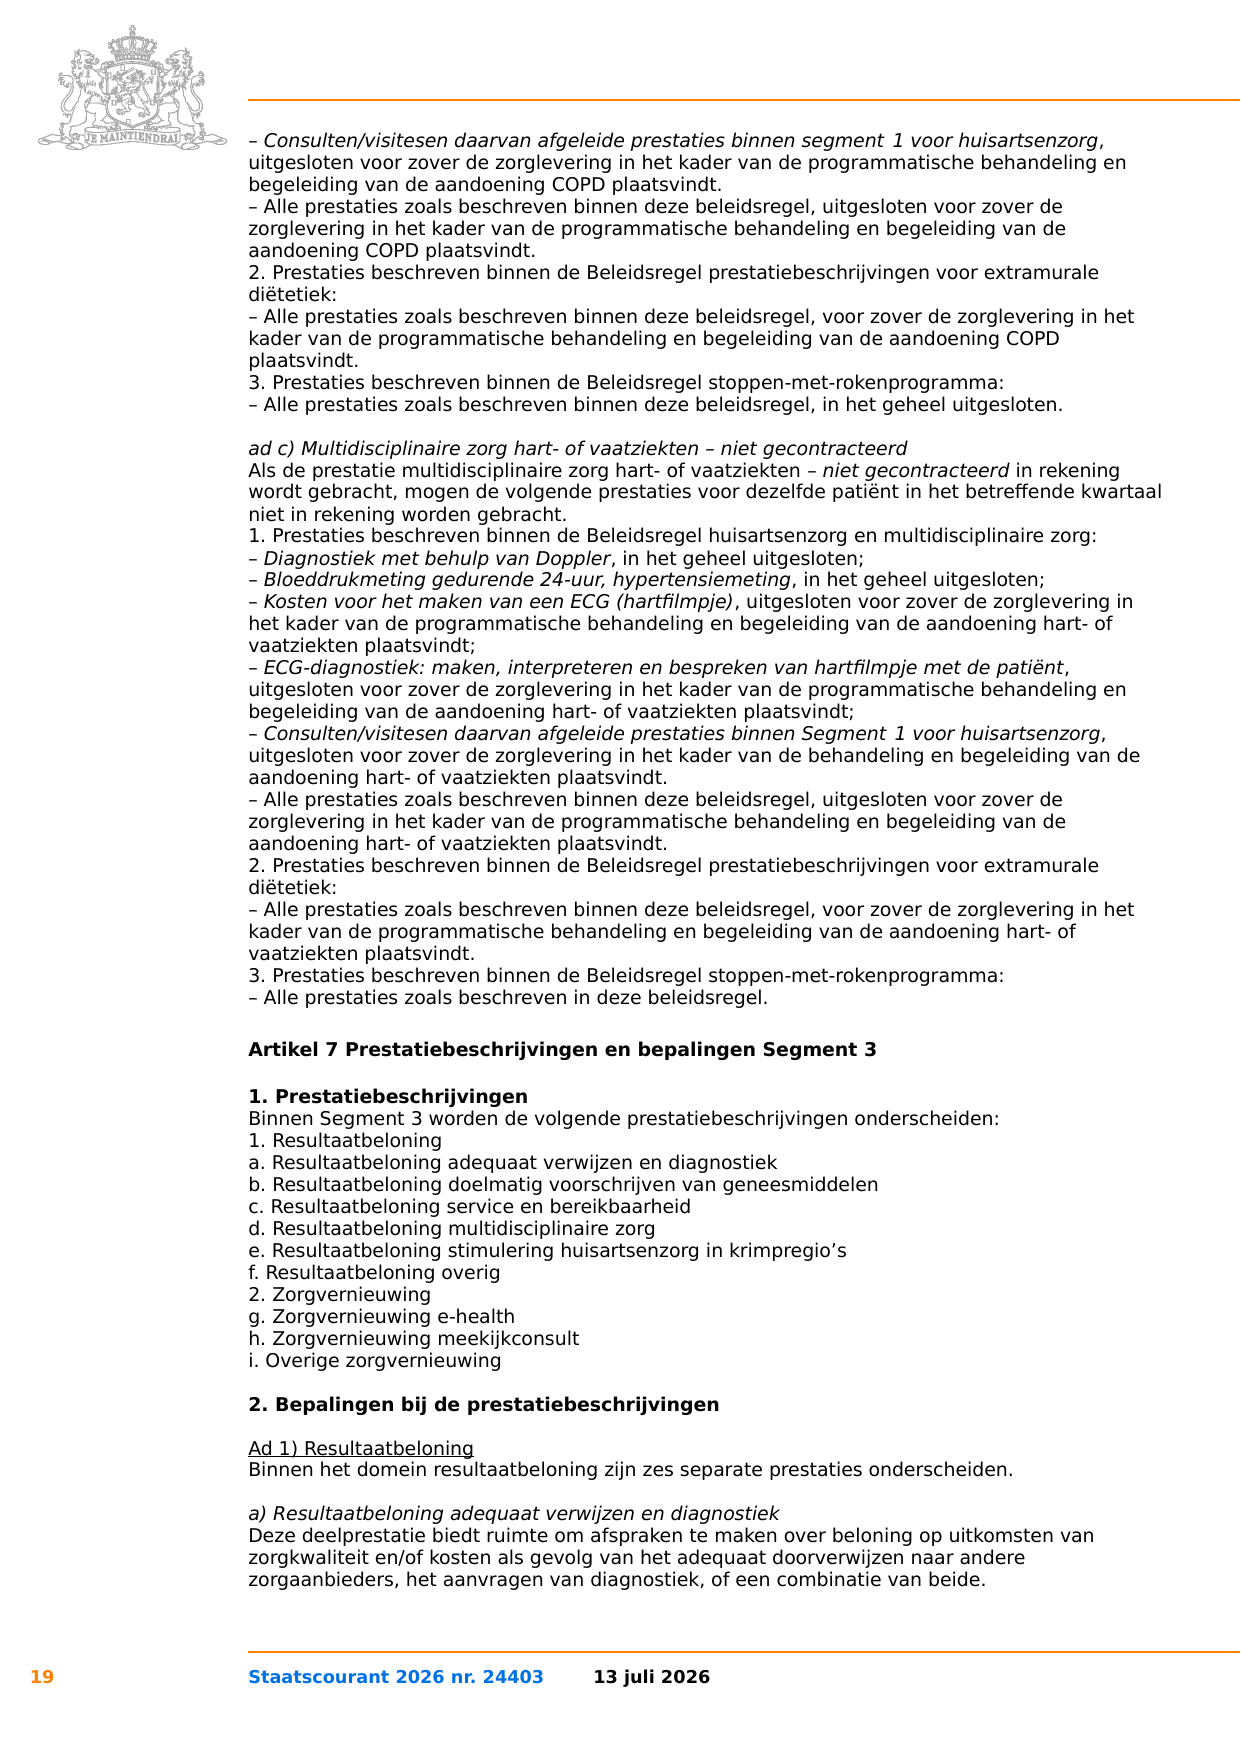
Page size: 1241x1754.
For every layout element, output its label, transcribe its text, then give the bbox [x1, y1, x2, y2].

text d. Resultaatbeloning multidisciplinaire zorg [248, 1218, 1163, 1240]
text 2. Prestaties beschreven binnen de Beleidsregel prestatiebeschrijvingen voor extramurale diëtetiek: [248, 855, 1163, 899]
text g. Zorgvernieuwing e-health [248, 1306, 1163, 1328]
text 1. Resultaatbeloning [248, 1130, 1163, 1152]
text – Kosten voor het maken van een ECG (hartfilmpje), uitgesloten voor zover de zorglevering in het kader van de programmatische behandeling en begeleiding van de aandoening hart- of vaatziekten plaatsvindt; [248, 591, 1163, 657]
text Als de prestatie multidisciplinaire zorg hart- of vaatziekten – niet gecontracteerd in rekening wordt gebracht, mogen de volgende prestaties voor dezelfde patiënt in het betreffende kwartaal niet in rekening worden gebracht. [248, 459, 1163, 525]
text c. Resultaatbeloning service en bereikbaarheid [248, 1196, 1163, 1218]
text Binnen het domein resultaatbeloning zijn zes separate prestaties onderscheiden. [248, 1459, 1163, 1481]
text – Alle prestaties zoals beschreven binnen deze beleidsregel, in het geheel uitgesloten. [248, 394, 1163, 416]
text 1. Prestaties beschreven binnen de Beleidsregel huisartsenzorg en multidisciplinaire zorg: [248, 525, 1163, 547]
subtitle ad c) Multidisciplinaire zorg hart- of vaatziekten – niet gecontracteerd [248, 437, 1163, 459]
text a. Resultaatbeloning adequaat verwijzen en diagnostiek [248, 1152, 1163, 1174]
text 2. Prestaties beschreven binnen de Beleidsregel prestatiebeschrijvingen voor extramurale diëtetiek: [248, 262, 1163, 306]
text – Alle prestaties zoals beschreven binnen deze beleidsregel, uitgesloten voor zover de zorglevering in het kader van de programmatische behandeling en begeleiding van de aandoening COPD plaatsvindt. [248, 196, 1163, 262]
text i. Overige zorgvernieuwing [248, 1350, 1163, 1372]
text 3. Prestaties beschreven binnen de Beleidsregel stoppen-met-rokenprogramma: [248, 965, 1163, 987]
text – Consulten/visitesen daarvan afgeleide prestaties binnen segment 1 voor huisartsenzorg, uitgesloten voor zover de zorglevering in het kader van de programmatische behandeling en begeleiding van de aandoening COPD plaatsvindt. [248, 130, 1163, 196]
text 2. Zorgvernieuwing [248, 1284, 1163, 1306]
text 3. Prestaties beschreven binnen de Beleidsregel stoppen-met-rokenprogramma: [248, 372, 1163, 394]
subtitle 2. Bepalingen bij de prestatiebeschrijvingen [248, 1393, 1163, 1416]
text f. Resultaatbeloning overig [248, 1262, 1163, 1284]
text – Alle prestaties zoals beschreven binnen deze beleidsregel, voor zover de zorglevering in het kader van de programmatische behandeling en begeleiding van de aandoening hart- of vaatziekten plaatsvindt. [248, 899, 1163, 965]
text e. Resultaatbeloning stimulering huisartsenzorg in krimpregio’s [248, 1240, 1163, 1262]
text – Consulten/visitesen daarvan afgeleide prestaties binnen Segment 1 voor huisartsenzorg, uitgesloten voor zover de zorglevering in het kader van de behandeling en begeleiding van de aandoening hart- of vaatziekten plaatsvindt. [248, 723, 1163, 789]
text Deze deelprestatie biedt ruimte om afspraken te maken over beloning op uitkomsten van zorgkwaliteit en/of kosten als gevolg van het adequaat doorverwijzen naar andere zorgaanbieders, het aanvragen van diagnostiek, of een combinatie van beide. [248, 1525, 1163, 1591]
text – Alle prestaties zoals beschreven binnen deze beleidsregel, voor zover de zorglevering in het kader van de programmatische behandeling en begeleiding van de aandoening COPD plaatsvindt. [248, 306, 1163, 372]
text – Diagnostiek met behulp van Doppler, in het geheel uitgesloten; [248, 547, 1163, 569]
subtitle Artikel 7 Prestatiebeschrijvingen en bepalingen Segment 3 [248, 1039, 1163, 1061]
picture [38, 25, 227, 150]
text Binnen Segment 3 worden de volgende prestatiebeschrijvingen onderscheiden: [248, 1108, 1163, 1130]
subtitle 1. Prestatiebeschrijvingen [248, 1086, 1163, 1108]
text – ECG-diagnostiek: maken, interpreteren en bespreken van hartfilmpje met de patiënt, uitgesloten voor zover de zorglevering in het kader van de programmatische behandeling en begeleiding van de aandoening hart- of vaatziekten plaatsvindt; [248, 657, 1163, 723]
text – Bloeddrukmeting gedurende 24-uur, hypertensiemeting, in het geheel uitgesloten; [248, 569, 1163, 591]
text – Alle prestaties zoals beschreven in deze beleidsregel. [248, 987, 1163, 1009]
subtitle Ad 1) Resultaatbeloning [248, 1437, 1163, 1459]
text – Alle prestaties zoals beschreven binnen deze beleidsregel, uitgesloten voor zover de zorglevering in het kader van de programmatische behandeling en begeleiding van de aandoening hart- of vaatziekten plaatsvindt. [248, 789, 1163, 855]
subtitle a) Resultaatbeloning adequaat verwijzen en diagnostiek [248, 1503, 1163, 1525]
text h. Zorgvernieuwing meekijkconsult [248, 1328, 1163, 1350]
text b. Resultaatbeloning doelmatig voorschrijven van geneesmiddelen [248, 1174, 1163, 1196]
